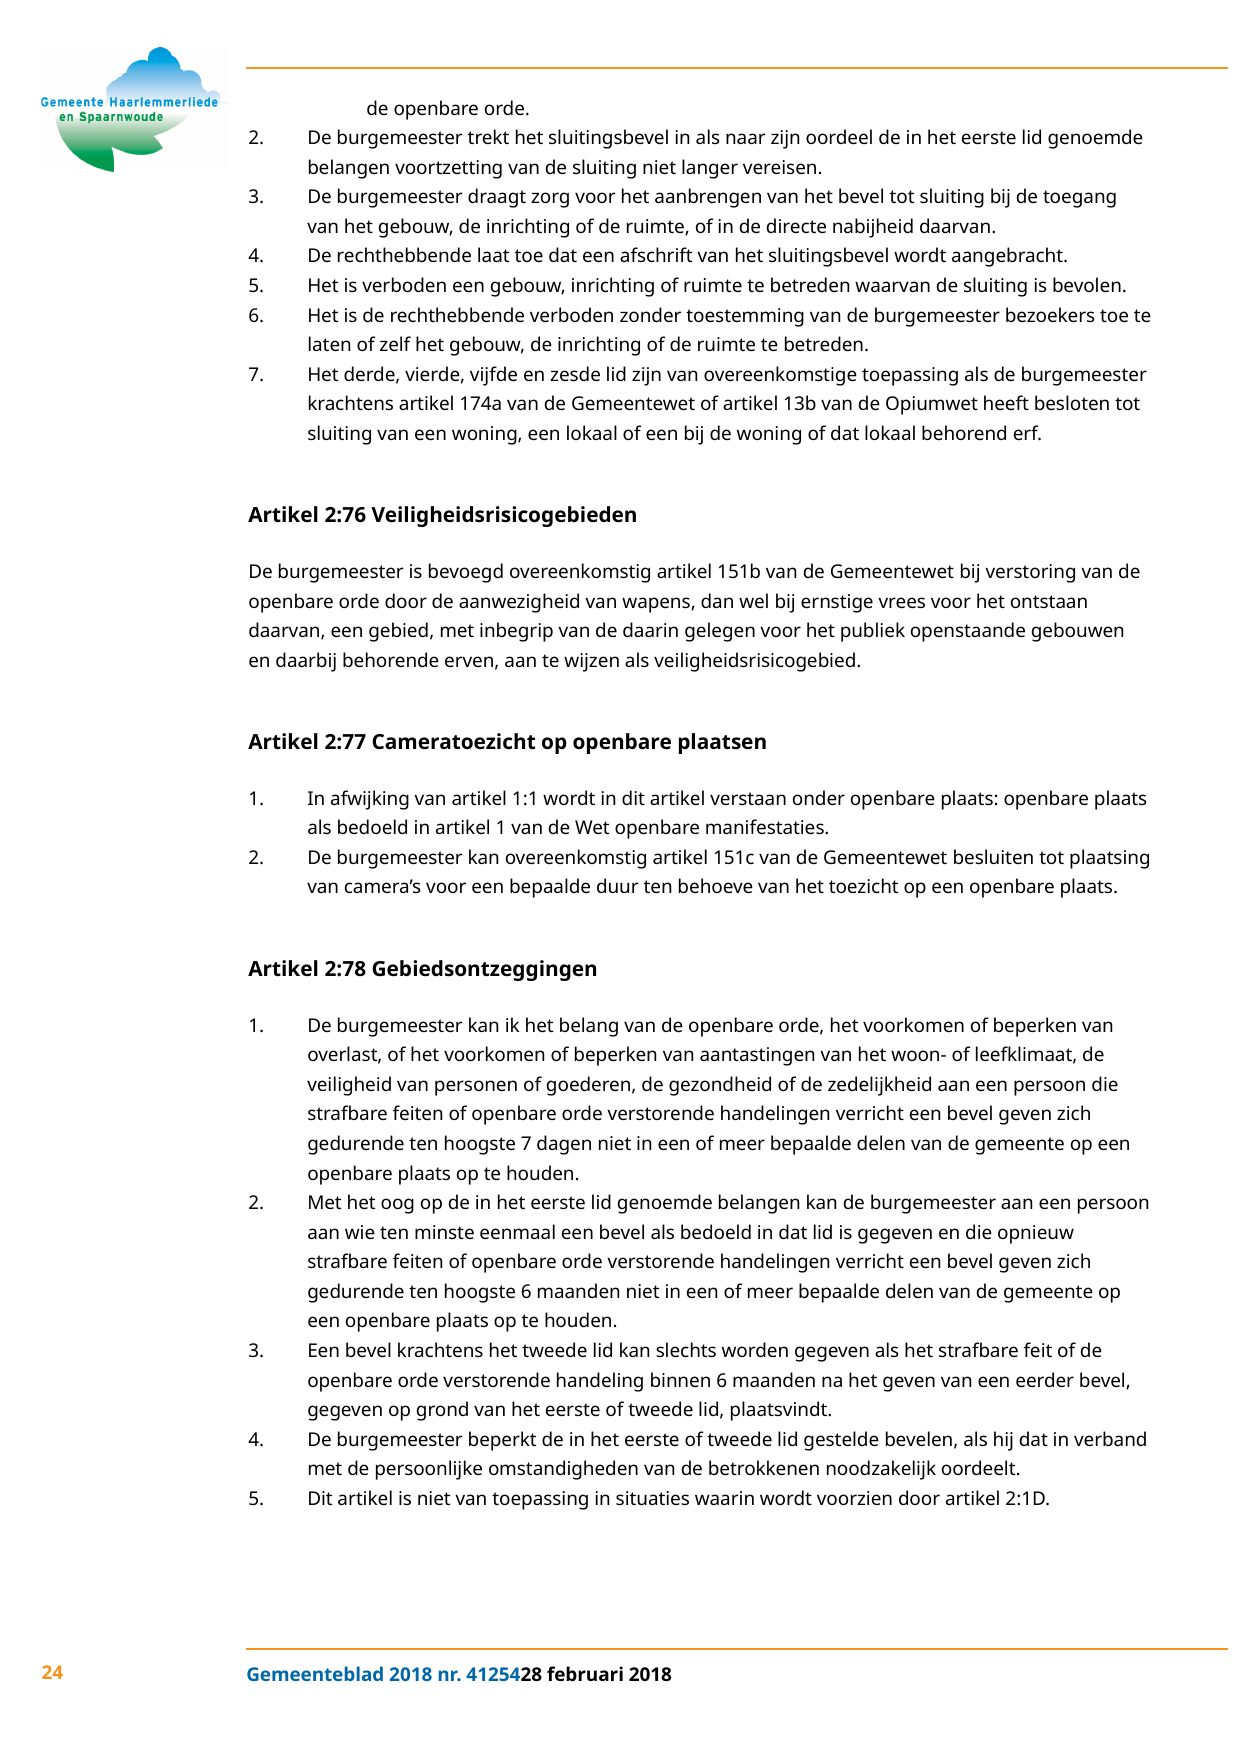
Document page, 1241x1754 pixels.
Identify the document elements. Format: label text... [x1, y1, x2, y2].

text Artikel 2:78 Gebiedsontzeggingen [248, 954, 1152, 982]
list Het is verboden een gebouw, inrichting of ruimte te betreden waarvan de sluiting is bevolen. [248, 272, 1152, 298]
list Met het oog op de in het eerste lid genoemde belangen kan de burgemeester aan een persoon aan wie ten minste eenmaal een bevel als bedoeld in dat lid is gegeven en die opnieuw strafbare feiten of openbare orde verstorende handelingen verricht een bevel geven zich gedurende ten hoogste 6 maanden niet in een of meer bepaalde delen van de gemeente op een openbare plaats op te houden. [248, 1189, 1152, 1333]
text Artikel 2:76 Veiligheidsrisicogebieden [248, 500, 1152, 529]
list Het derde, vierde, vijfde en zesde lid zijn van overeenkomstige toepassing als de burgemeester krachtens artikel 174a van de Gemeentewet of artikel 13b van de Opiumwet heeft besloten tot sluiting van een woning, een lokaal of een bij de woning of dat lokaal behorend erf. [248, 361, 1152, 446]
list Een bevel krachtens het tweede lid kan slechts worden gegeven als het strafbare feit of de openbare orde verstorende handeling binnen 6 maanden na het geven van een eerder bevel, gegeven op grond van het eerste of tweede lid, plaatsvindt. [248, 1337, 1152, 1422]
text De burgemeester is bevoegd overeenkomstig artikel 151b van de Gemeentewet bij verstoring van de openbare orde door de aanwezigheid van wapens, dan wel bij ernstige vrees voor het ontstaan daarvan, een gebied, met inbegrip van de daarin gelegen voor het publiek openstaande gebouwen en daarbij behorende erven, aan te wijzen als veiligheidsrisicogebied. [248, 558, 1152, 673]
list De burgemeester draagt zorg voor het aanbrengen van het bevel tot sluiting bij de toegang van het gebouw, de inrichting of de ruimte, of in de directe nabijheid daarvan. [248, 183, 1152, 239]
list Het is de rechthebbende verboden zonder toestemming van de burgemeester bezoekers toe te laten of zelf het gebouw, de inrichting of de ruimte te betreden. [248, 302, 1152, 357]
list De burgemeester beperkt de in het eerste of tweede lid gestelde bevelen, als hij dat in verband met de persoonlijke omstandigheden van de betrokkenen noodzakelijk oordeelt. [248, 1426, 1152, 1481]
list de openbare orde. [307, 95, 1152, 121]
list De burgemeester kan overeenkomstig artikel 151c van de Gemeentewet besluiten tot plaatsing van camera’s voor een bepaalde duur ten behoeve van het toezicht op een openbare plaats. [248, 844, 1152, 899]
list In afwijking van artikel 1:1 wordt in dit artikel verstaan onder openbare plaats: openbare plaats als bedoeld in artikel 1 van de Wet openbare manifestaties. [248, 785, 1152, 840]
list De burgemeester trekt het sluitingsbevel in als naar zijn oordeel de in het eerste lid genoemde belangen voortzetting van de sluiting niet langer vereisen. [248, 124, 1152, 180]
picture [41, 47, 231, 172]
text Artikel 2:77 Cameratoezicht op openbare plaatsen [248, 727, 1152, 755]
list De burgemeester kan ik het belang van de openbare orde, het voorkomen of beperken van overlast, of het voorkomen of beperken van aantastingen van het woon- of leefklimaat, de veiligheid van personen of goederen, de gezondheid of de zedelijkheid aan een persoon die strafbare feiten of openbare orde verstorende handelingen verricht een bevel geven zich gedurende ten hoogste 7 dagen niet in een of meer bepaalde delen van de gemeente op een openbare plaats op te houden. [248, 1012, 1152, 1185]
list De rechthebbende laat toe dat een afschrift van het sluitingsbevel wordt aangebracht. [248, 243, 1152, 268]
list Dit artikel is niet van toepassing in situaties waarin wordt voorzien door artikel 2:1D. [248, 1485, 1152, 1511]
